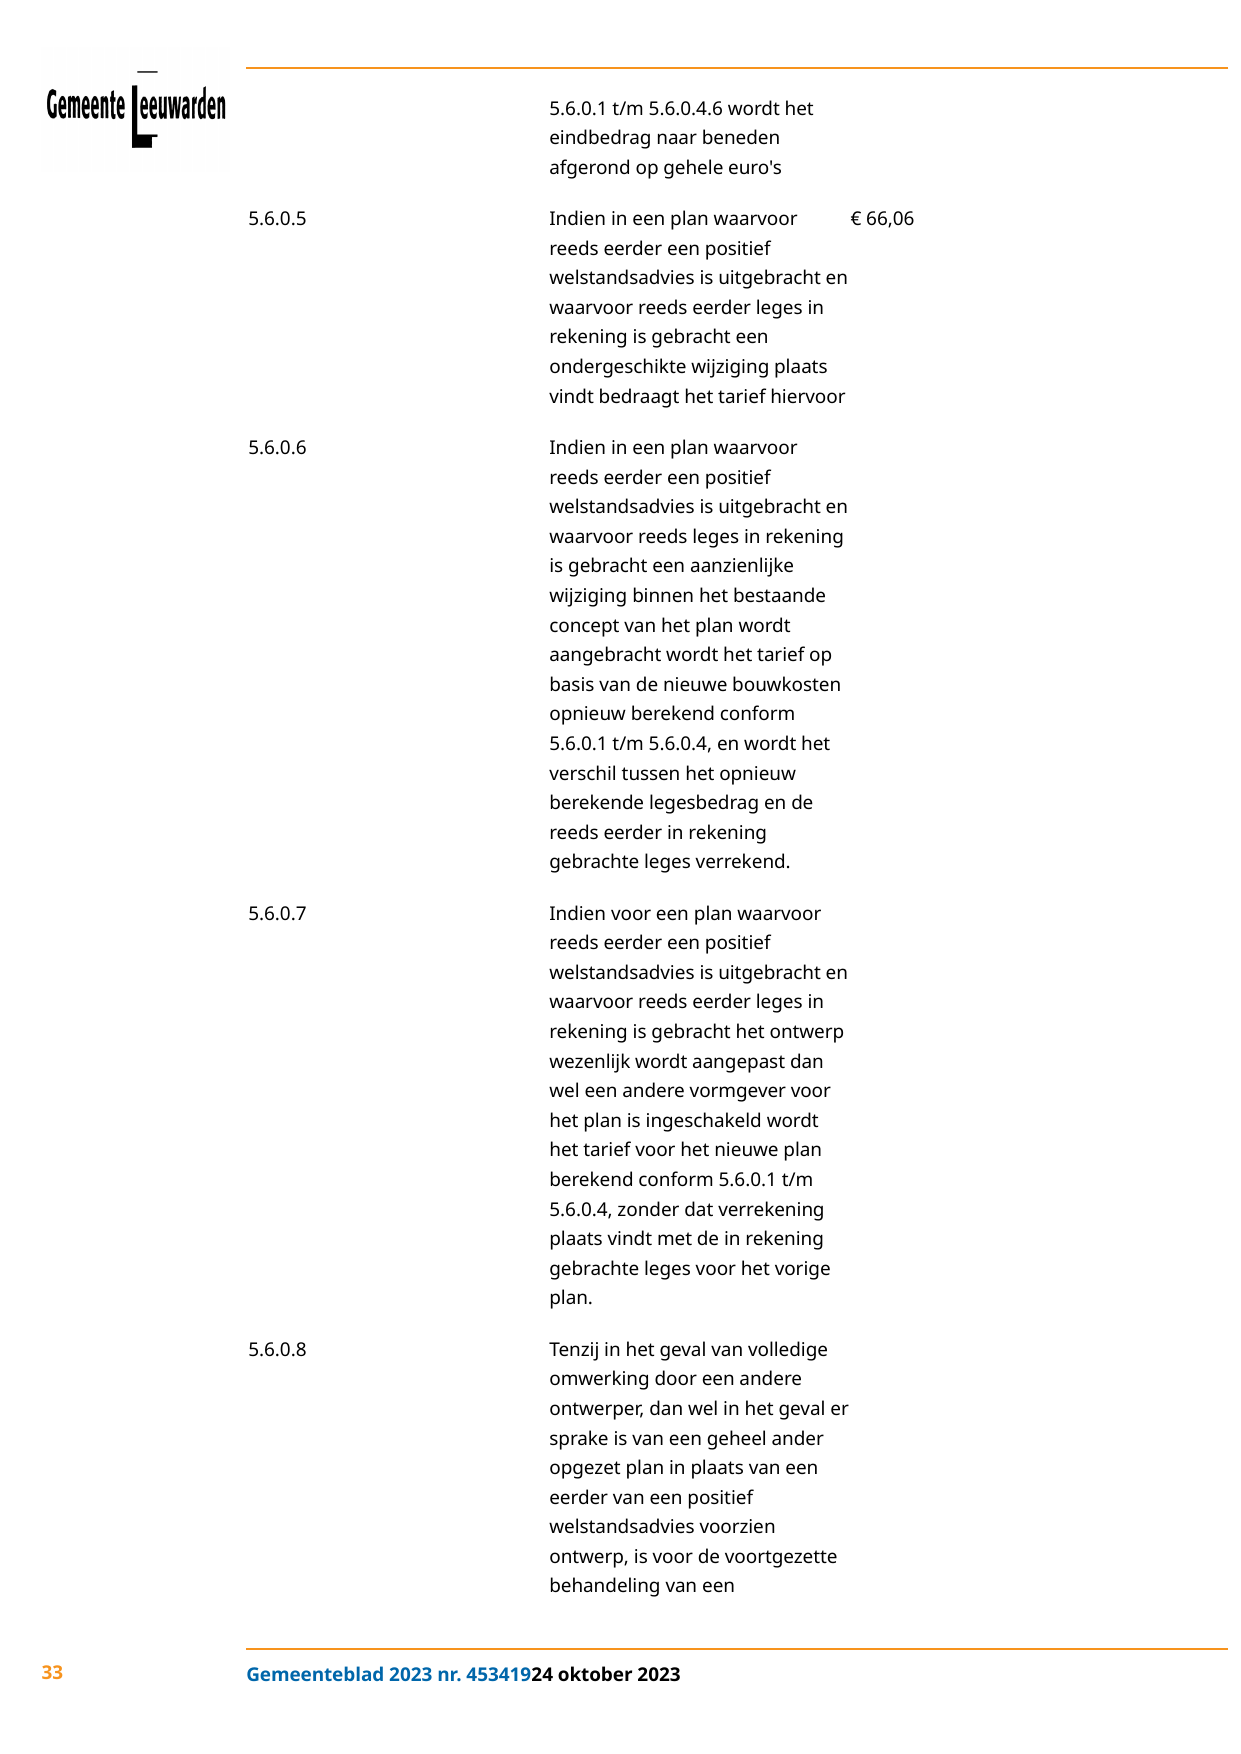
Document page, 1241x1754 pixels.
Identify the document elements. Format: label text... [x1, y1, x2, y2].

table_cell Indien voor een plan waarvoor reeds eerder een positief welstandsadvies is uitgebracht en waarvoor reeds eerder leges in rekening is gebracht het ontwerp wezenlijk wordt aangepast dan wel een andere vormgever voor het plan is ingeschakeld wordt het tarief voor het nieuwe plan berekend conform 5.6.0.1 t/m 5.6.0.4, zonder dat verrekening plaats vindt met de in rekening gebrachte leges voor het vorige plan. [549, 900, 850, 1310]
table_cell [248, 874, 549, 900]
table_cell [850, 900, 1152, 1310]
table_cell [549, 409, 850, 434]
table_cell [850, 1310, 1152, 1336]
picture [41, 47, 231, 172]
table_cell [549, 1310, 850, 1336]
table_cell [549, 180, 850, 205]
table_cell [850, 434, 1152, 874]
table_cell 5.6.0.5 [248, 205, 549, 409]
table_cell [248, 1310, 549, 1336]
table_cell 5.6.0.6 [248, 434, 549, 874]
table_cell € 66,06 [850, 205, 1152, 409]
table_cell [850, 180, 1152, 205]
table_cell Tenzij in het geval van volledige omwerking door een andere ontwerper, dan wel in het geval er sprake is van een geheel ander opgezet plan in plaats van een eerder van een positief welstandsadvies voorzien ontwerp, is voor de voortgezette behandeling van een [549, 1336, 850, 1598]
table_cell Indien in een plan waarvoor reeds eerder een positief welstandsadvies is uitgebracht en waarvoor reeds eerder leges in rekening is gebracht een ondergeschikte wijziging plaats vindt bedraagt het tarief hiervoor [549, 205, 850, 409]
table_cell [549, 874, 850, 900]
table_cell [850, 95, 1152, 180]
table_cell [850, 874, 1152, 900]
table_cell [850, 409, 1152, 434]
table_cell [248, 95, 549, 180]
table_cell [248, 180, 549, 205]
table_cell 5.6.0.1 t/m 5.6.0.4.6 wordt het eindbedrag naar beneden afgerond op gehele euro's [549, 95, 850, 180]
table_cell [248, 409, 549, 434]
table_cell Indien in een plan waarvoor reeds eerder een positief welstandsadvies is uitgebracht en waarvoor reeds leges in rekening is gebracht een aanzienlijke wijziging binnen het bestaande concept van het plan wordt aangebracht wordt het tarief op basis van de nieuwe bouwkosten opnieuw berekend conform 5.6.0.1 t/m 5.6.0.4, en wordt het verschil tussen het opnieuw berekende legesbedrag en de reeds eerder in rekening gebrachte leges verrekend. [549, 434, 850, 874]
table_cell 5.6.0.8 [248, 1336, 549, 1598]
table_cell 5.6.0.7 [248, 900, 549, 1310]
table_cell [850, 1336, 1152, 1598]
